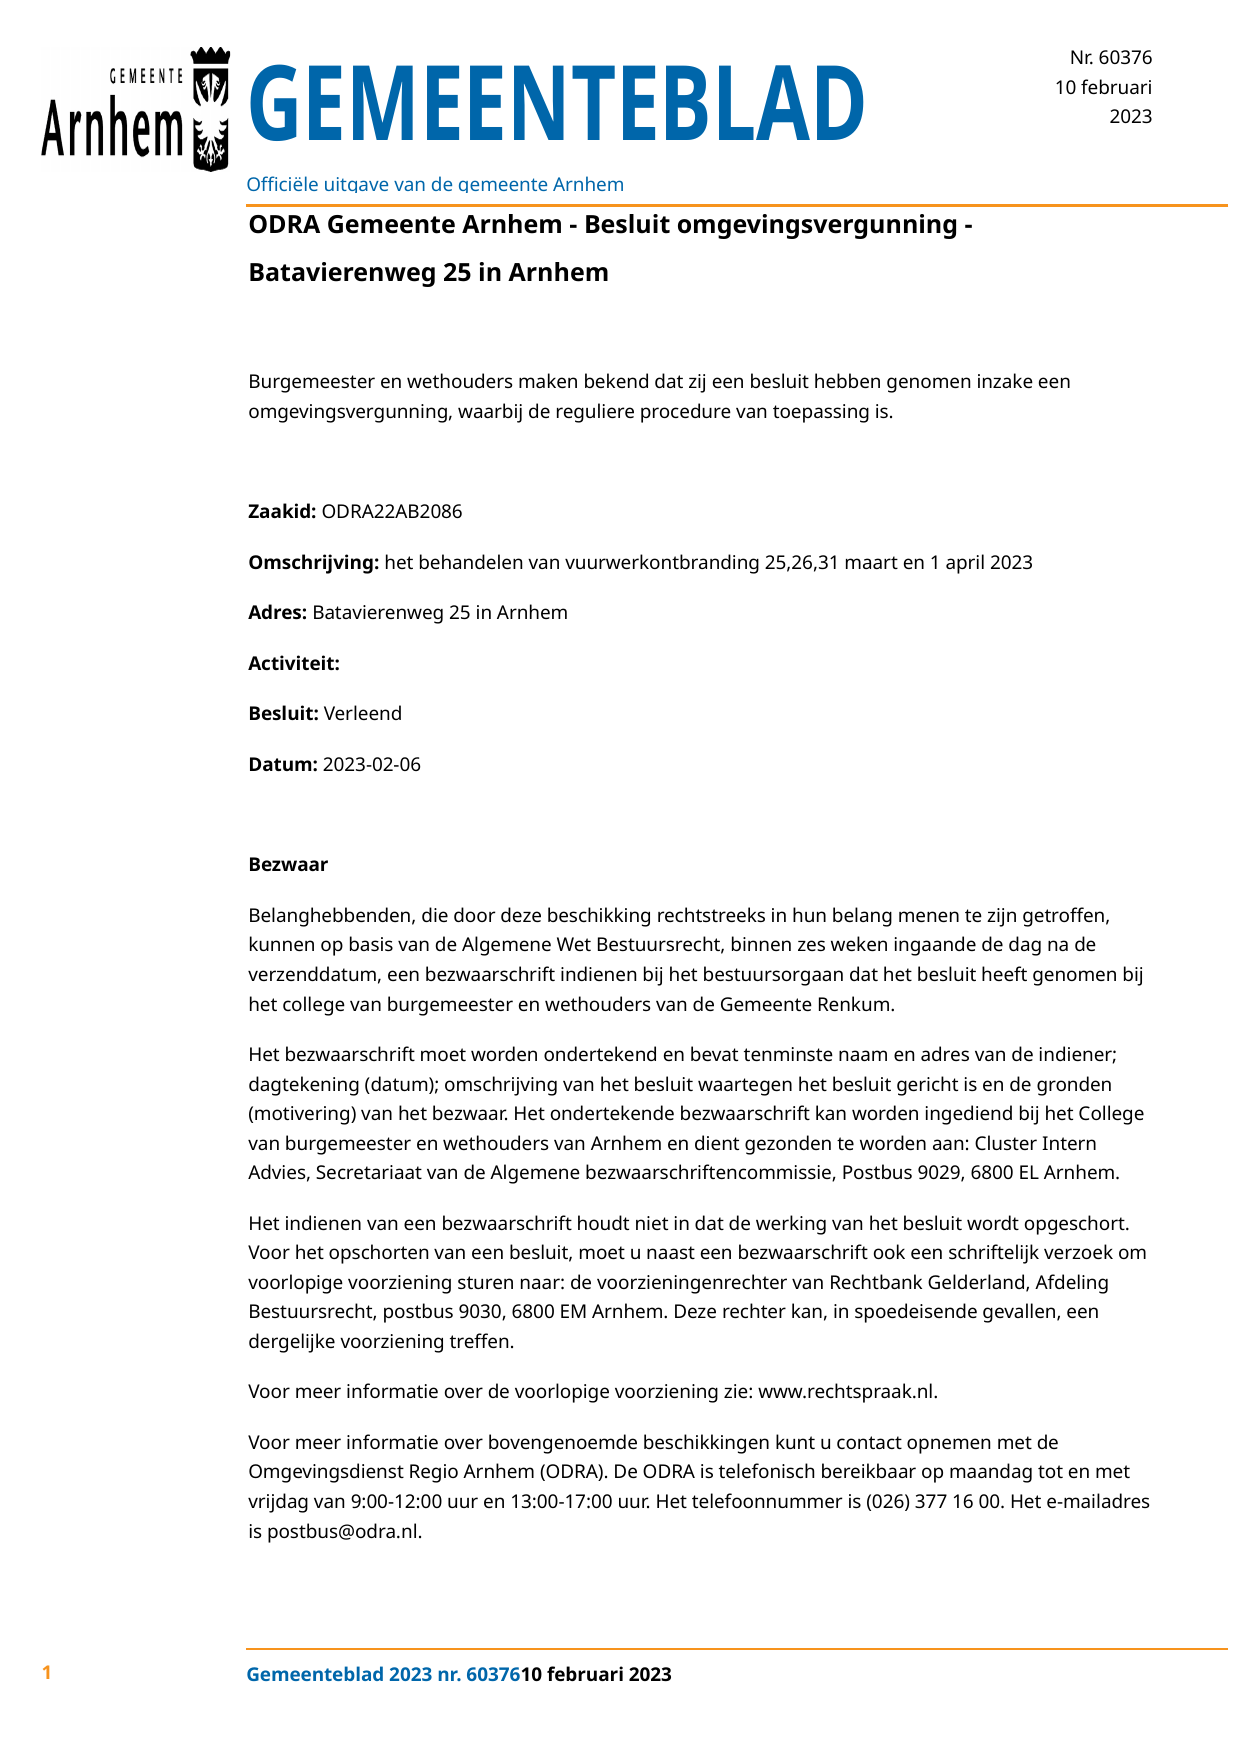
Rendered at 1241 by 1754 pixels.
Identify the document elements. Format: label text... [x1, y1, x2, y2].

text Adres: Batavierenweg 25 in Arnhem [248, 599, 1152, 625]
text Voor meer informatie over bovengenoemde beschikkingen kunt u contact opnemen met de Omgevingsdienst Regio Arnhem (ODRA). De ODRA is telefonisch bereikbaar op maandag tot en met vrijdag van 9:00-12:00 uur en 13:00-17:00 uur. Het telefoonnummer is (026) 377 16 00. Het e-mailadres is postbus@odra.nl. [248, 1429, 1152, 1544]
text Activiteit: [248, 650, 1152, 676]
text Omschrijving: het behandelen van vuurwerkontbranding 25,26,31 maart en 1 april 2023 [248, 549, 1152, 575]
text Datum: 2023-02-06 [248, 751, 1152, 777]
text Belanghebbenden, die door deze beschikking rechtstreeks in hun belang menen te zijn getroffen, kunnen op basis van de Algemene Wet Bestuursrecht, binnen zes weken ingaande de dag na de verzenddatum, een bezwaarschrift indienen bij het bestuursorgaan dat het besluit heeft genomen bij het college van burgemeester en wethouders van de Gemeente Renkum. [248, 902, 1152, 1017]
text Het bezwaarschrift moet worden ondertekend en bevat tenminste naam en adres van de indiener; dagtekening (datum); omschrijving van het besluit waartegen het besluit gericht is en de gronden (motivering) van het bezwaar. Het ondertekende bezwaarschrift kan worden ingediend bij het College van burgemeester en wethouders van Arnhem en dient gezonden te worden aan: Cluster Intern Advies, Secretariaat van de Algemene bezwaarschriftencommissie, Postbus 9029, 6800 EL Arnhem. [248, 1041, 1152, 1185]
text ODRA Gemeente Arnhem - Besluit omgevingsvergunning - Batavierenweg 25 in Arnhem [248, 207, 1152, 288]
text Zaakid: ODRA22AB2086 [248, 499, 1152, 524]
text Voor meer informatie over de voorlopige voorziening zie: www.rechtspraak.nl. [248, 1379, 1152, 1404]
text Burgemeester en wethouders maken bekend dat zij een besluit hebben genomen inzake een omgevingsvergunning, waarbij de reguliere procedure van toepassing is. [248, 368, 1152, 424]
text Besluit: Verleend [248, 700, 1152, 726]
text Bezwaar [248, 852, 1152, 877]
picture [41, 47, 231, 172]
text Het indienen van een bezwaarschrift houdt niet in dat de werking van het besluit wordt opgeschort. Voor het opschorten van een besluit, moet u naast een bezwaarschrift ook een schriftelijk verzoek om voorlopige voorziening sturen naar: de voorzieningenrechter van Rechtbank Gelderland, Afdeling Bestuursrecht, postbus 9030, 6800 EM Arnhem. Deze rechter kan, in spoedeisende gevallen, een dergelijke voorziening treffen. [248, 1210, 1152, 1354]
